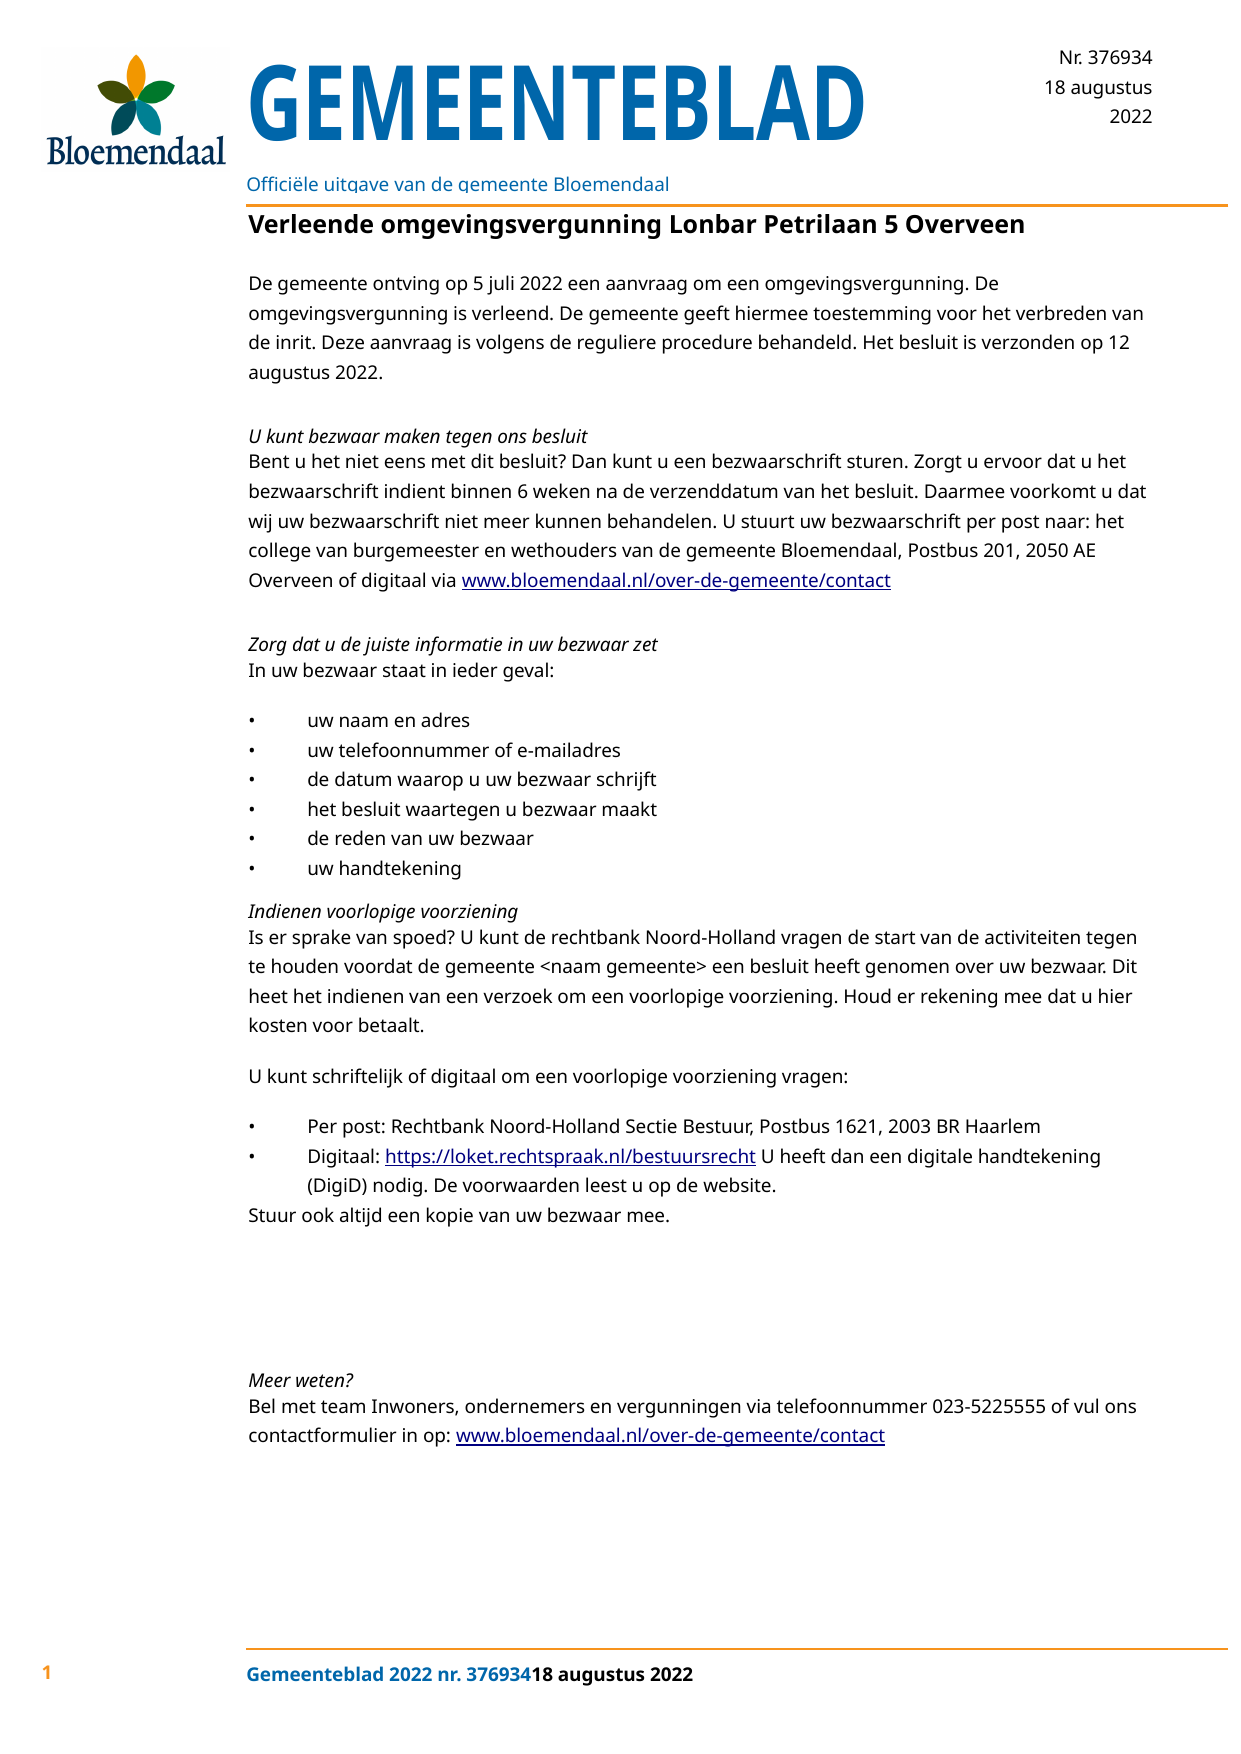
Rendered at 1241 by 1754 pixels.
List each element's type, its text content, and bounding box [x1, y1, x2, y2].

text Indienen voorlopige voorziening [248, 898, 1152, 924]
list Digitaal: https://loket.rechtspraak.nl/bestuursrecht U heeft dan een digitale handtekening (DigiD) nodig. De voorwaarden leest u op de website. [248, 1143, 1152, 1198]
list uw handtekening [248, 855, 1152, 881]
text De gemeente ontving op 5 juli 2022 een aanvraag om een omgevingsvergunning. De omgevingsvergunning is verleend. De gemeente geeft hiermee toestemming voor het verbreden van de inrit. Deze aanvraag is volgens de reguliere procedure behandeld. Het besluit is verzonden op 12 augustus 2022. [248, 270, 1152, 385]
text U kunt bezwaar maken tegen ons besluit [248, 423, 1152, 449]
list de reden van uw bezwaar [248, 826, 1152, 851]
list Per post: Rechtbank Noord-Holland Sectie Bestuur, Postbus 1621, 2003 BR Haarlem [248, 1113, 1152, 1139]
text Bel met team Inwoners, ondernemers en vergunningen via telefoonnummer 023-5225555 of vul ons contactformulier in op: www.bloemendaal.nl/over-de-gemeente/contact [248, 1393, 1152, 1448]
text Zorg dat u de juiste informatie in uw bezwaar zet [248, 631, 1152, 657]
list uw naam en adres [248, 707, 1152, 733]
text Stuur ook altijd een kopie van uw bezwaar mee. [248, 1202, 1152, 1228]
text Verleende omgevingsvergunning Lonbar Petrilaan 5 Overveen [248, 207, 1152, 241]
list de datum waarop u uw bezwaar schrijft [248, 766, 1152, 792]
text Meer weten? [248, 1367, 1152, 1393]
list het besluit waartegen u bezwaar maakt [248, 796, 1152, 822]
text Is er sprake van spoed? U kunt de rechtbank Noord-Holland vragen de start van de activiteiten tegen te houden voordat de gemeente <naam gemeente> een besluit heeft genomen over uw bezwaar. Dit heet het indienen van een verzoek om een voorlopige voorziening. Houd er rekening mee dat u hier kosten voor betaalt. [248, 924, 1152, 1038]
text U kunt schriftelijk of digitaal om een voorlopige voorziening vragen: [248, 1063, 1152, 1089]
text Bent u het niet eens met dit besluit? Dan kunt u een bezwaarschrift sturen. Zorgt u ervoor dat u het bezwaarschrift indient binnen 6 weken na de verzenddatum van het besluit. Daarmee voorkomt u dat wij uw bezwaarschrift niet meer kunnen behandelen. U stuurt uw bezwaarschrift per post naar: het college van burgemeester en wethouders van de gemeente Bloemendaal, Postbus 201, 2050 AE Overveen of digitaal via www.bloemendaal.nl/over-de-gemeente/contact [248, 449, 1152, 593]
text In uw bezwaar staat in ieder geval: [248, 657, 1152, 682]
list uw telefoonnummer of e-mailadres [248, 737, 1152, 762]
picture [41, 47, 231, 172]
